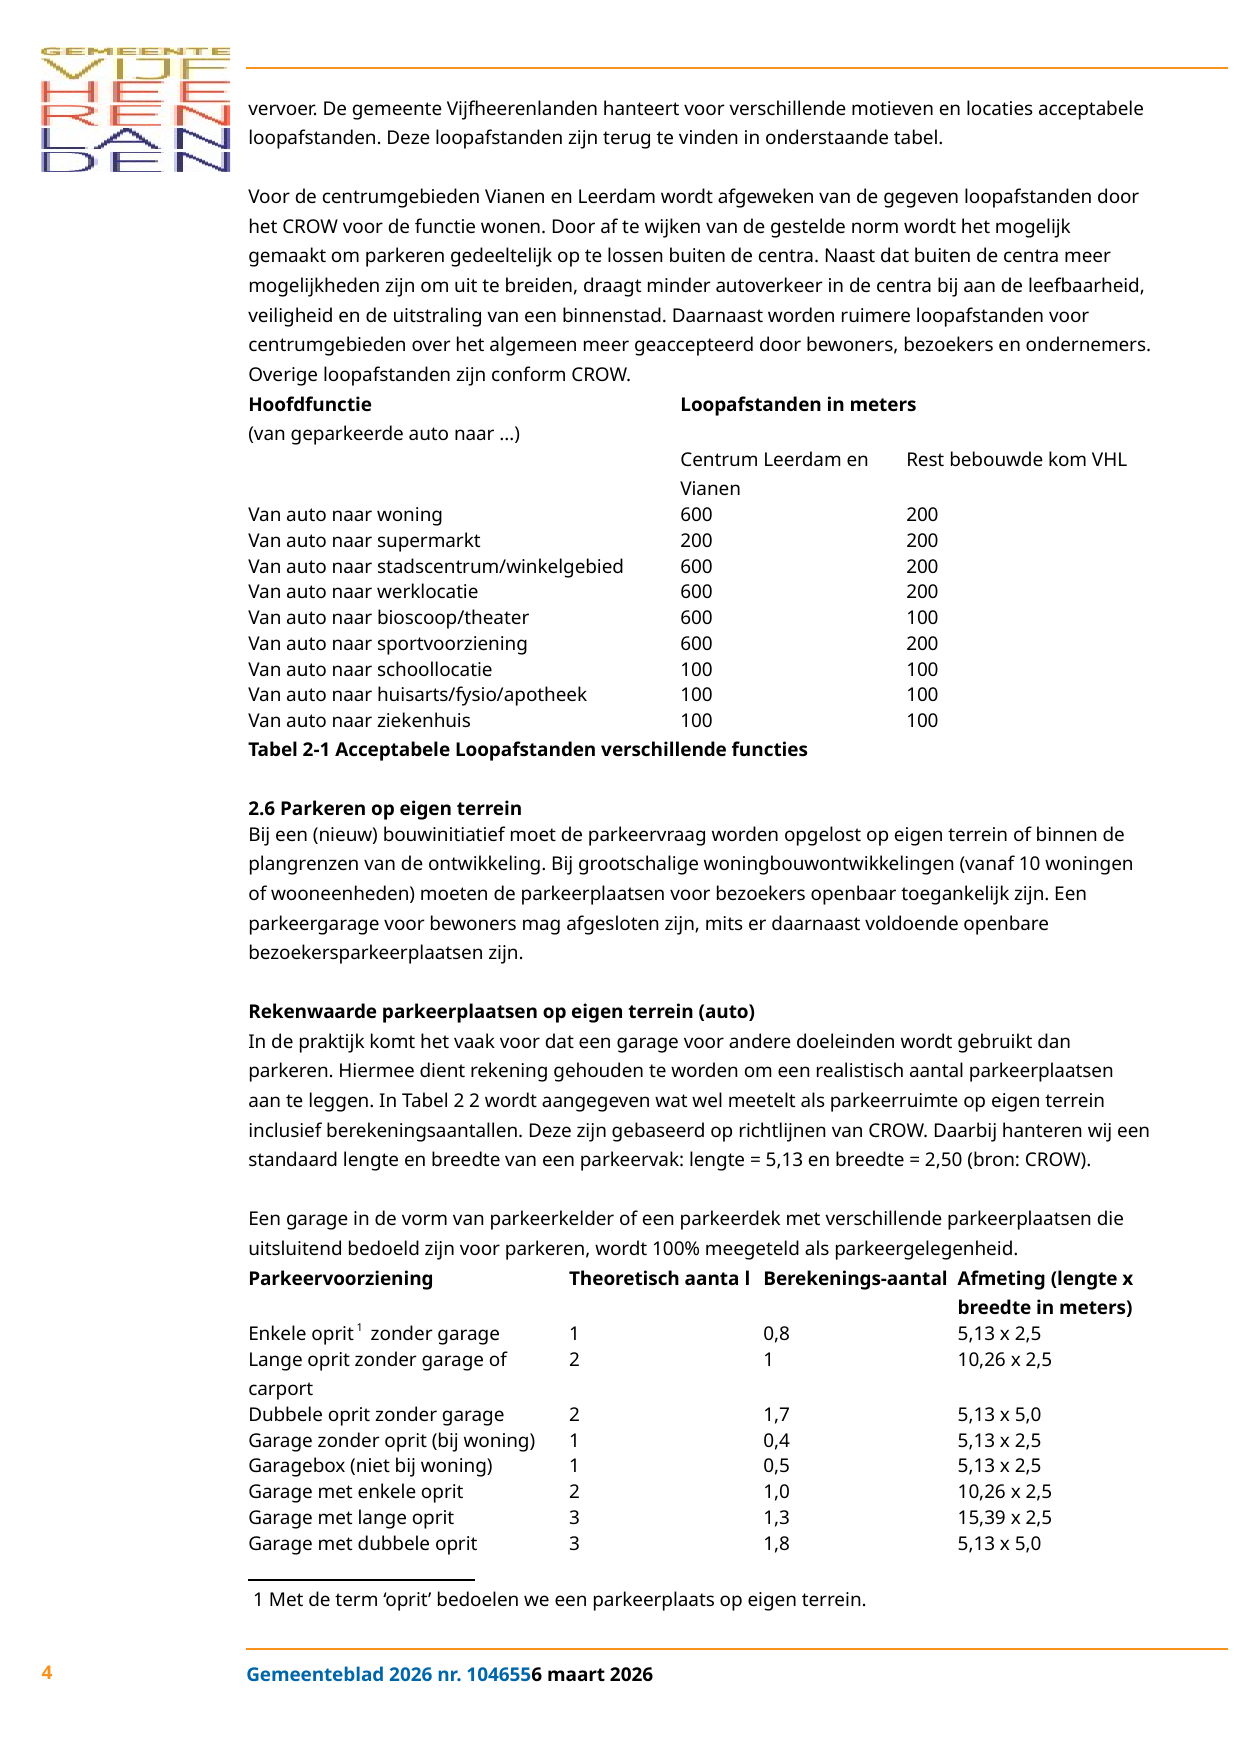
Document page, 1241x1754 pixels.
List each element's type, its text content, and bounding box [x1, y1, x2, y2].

table_cell 1,8 [763, 1530, 957, 1556]
table_header Loopafstanden in meters [680, 391, 1152, 446]
table_cell 600 [680, 579, 906, 604]
table_cell Van auto naar werklocatie [248, 579, 680, 604]
table_cell 0,4 [763, 1427, 957, 1453]
table_cell Garagebox (niet bij woning) [248, 1453, 569, 1478]
text 2.6 Parkeren op eigen terrein [248, 795, 1152, 821]
table_cell Van auto naar woning [248, 501, 680, 527]
table_cell 100 [680, 656, 906, 681]
text In de praktijk komt het vaak voor dat een garage voor andere doeleinden wordt gebruikt dan parkeren. Hiermee dient rekening gehouden te worden om een realistisch aantal parkeerplaatsen aan te leggen. In Tabel 2 2 wordt aangegeven wat wel meetelt als parkeerruimte op eigen terrein inclusief berekeningsaantallen. Deze zijn gebaseerd op richtlijnen van CROW. Daarbij hanteren wij een standaard lengte en breedte van een parkeervak: lengte = 5,13 en breedte = 2,50 (bron: CROW). [248, 1028, 1152, 1172]
table_cell 200 [906, 527, 1152, 553]
text Voor de centrumgebieden Vianen en Leerdam wordt afgeweken van de gegeven loopafstanden door het CROW voor de functie wonen. Door af te wijken van de gestelde norm wordt het mogelijk gemaakt om parkeren gedeeltelijk op te lossen buiten de centra. Naast dat buiten de centra meer mogelijkheden zijn om uit te breiden, draagt minder autoverkeer in de centra bij aan de leefbaarheid, veiligheid en de uitstraling van een binnenstad. Daarnaast worden ruimere loopafstanden voor centrumgebieden over het algemeen meer geaccepteerd door bewoners, bezoekers en ondernemers. Overige loopafstanden zijn conform CROW. [248, 183, 1152, 387]
table_cell 200 [680, 527, 906, 553]
table_cell 10,26 x 2,5 [958, 1346, 1152, 1401]
table_cell Garage met lange oprit [248, 1504, 569, 1530]
picture [41, 47, 231, 172]
table_cell Van auto naar bioscoop/theater [248, 604, 680, 630]
table_header Theoretisch aanta l [569, 1265, 763, 1320]
table_header Parkeervoorziening [248, 1265, 569, 1320]
table_cell Van auto naar ziekenhuis [248, 707, 680, 733]
table_cell 200 [906, 579, 1152, 604]
table_cell 1,3 [763, 1504, 957, 1530]
table_cell Rest bebouwde kom VHL [906, 446, 1152, 501]
table_cell 5,13 x 2,5 [958, 1453, 1152, 1478]
table_cell 2 [569, 1401, 763, 1427]
table_cell Van auto naar huisarts/fysio/apotheek [248, 681, 680, 707]
table_cell 100 [906, 656, 1152, 681]
table_cell 200 [906, 630, 1152, 656]
table_cell 600 [680, 553, 906, 578]
table_cell 15,39 x 2,5 [958, 1504, 1152, 1530]
table_cell 3 [569, 1504, 763, 1530]
table_cell Dubbele oprit zonder garage [248, 1401, 569, 1427]
table_cell [248, 446, 680, 501]
table_cell 0,8 [763, 1320, 957, 1346]
table_cell 200 [906, 553, 1152, 578]
table_cell Garage met dubbele oprit [248, 1530, 569, 1556]
table_cell Van auto naar supermarkt [248, 527, 680, 553]
table_cell 1,0 [763, 1479, 957, 1504]
table_cell Van auto naar stadscentrum/winkelgebied [248, 553, 680, 578]
table_cell Garage zonder oprit (bij woning) [248, 1427, 569, 1453]
table_cell 200 [906, 501, 1152, 527]
text Tabel 2-1 Acceptabele Loopafstanden verschillende functies [248, 736, 1152, 762]
table_cell Lange oprit zonder garage of carport [248, 1346, 569, 1401]
table_cell 100 [906, 681, 1152, 707]
table_cell 10,26 x 2,5 [958, 1479, 1152, 1504]
table_cell 0,5 [763, 1453, 957, 1478]
table_cell Centrum Leerdam en Vianen [680, 446, 906, 501]
text Rekenwaarde parkeerplaatsen op eigen terrein (auto) [248, 998, 1152, 1024]
table_header Afmeting (lengte x breedte in meters) [958, 1265, 1152, 1320]
table_cell 1 [763, 1346, 957, 1401]
table_cell 5,13 x 5,0 [958, 1401, 1152, 1427]
table_cell 100 [680, 681, 906, 707]
table_cell 1 [569, 1427, 763, 1453]
table_cell 5,13 x 5,0 [958, 1530, 1152, 1556]
text Bij een (nieuw) bouwinitiatief moet de parkeervraag worden opgelost op eigen terrein of binnen de plangrenzen van de ontwikkeling. Bij grootschalige woningbouwontwikkelingen (vanaf 10 woningen of wooneenheden) moeten de parkeerplaatsen voor bezoekers openbaar toegankelijk zijn. Een parkeergarage voor bewoners mag afgesloten zijn, mits er daarnaast voldoende openbare bezoekersparkeerplaatsen zijn. [248, 821, 1152, 965]
table_cell 100 [906, 604, 1152, 630]
table_cell 5,13 x 2,5 [958, 1427, 1152, 1453]
table_cell 600 [680, 630, 906, 656]
table_cell 600 [680, 604, 906, 630]
table_cell 1 [569, 1320, 763, 1346]
table_cell 2 [569, 1346, 763, 1401]
table_cell 2 [569, 1479, 763, 1504]
table_cell 1 [569, 1453, 763, 1478]
text Een garage in de vorm van parkeerkelder of een parkeerdek met verschillende parkeerplaatsen die uitsluitend bedoeld zijn voor parkeren, wordt 100% meegeteld als parkeergelegenheid. [248, 1206, 1152, 1261]
table_cell Enkele oprit zonder garage [248, 1320, 569, 1346]
table_cell Van auto naar schoollocatie [248, 656, 680, 681]
table_cell 5,13 x 2,5 [958, 1320, 1152, 1346]
text vervoer. De gemeente Vijfheerenlanden hanteert voor verschillende motieven en locaties acceptabele loopafstanden. Deze loopafstanden zijn terug te vinden in onderstaande tabel. [248, 95, 1152, 150]
table_header Hoofdfunctie (van geparkeerde auto naar …) [248, 391, 680, 446]
table_cell 3 [569, 1530, 763, 1556]
table_cell Garage met enkele oprit [248, 1479, 569, 1504]
table_cell 1,7 [763, 1401, 957, 1427]
table_cell 100 [680, 707, 906, 733]
table_cell 600 [680, 501, 906, 527]
table_header Berekenings-aantal [763, 1265, 957, 1320]
table_cell Van auto naar sportvoorziening [248, 630, 680, 656]
table_cell 100 [906, 707, 1152, 733]
